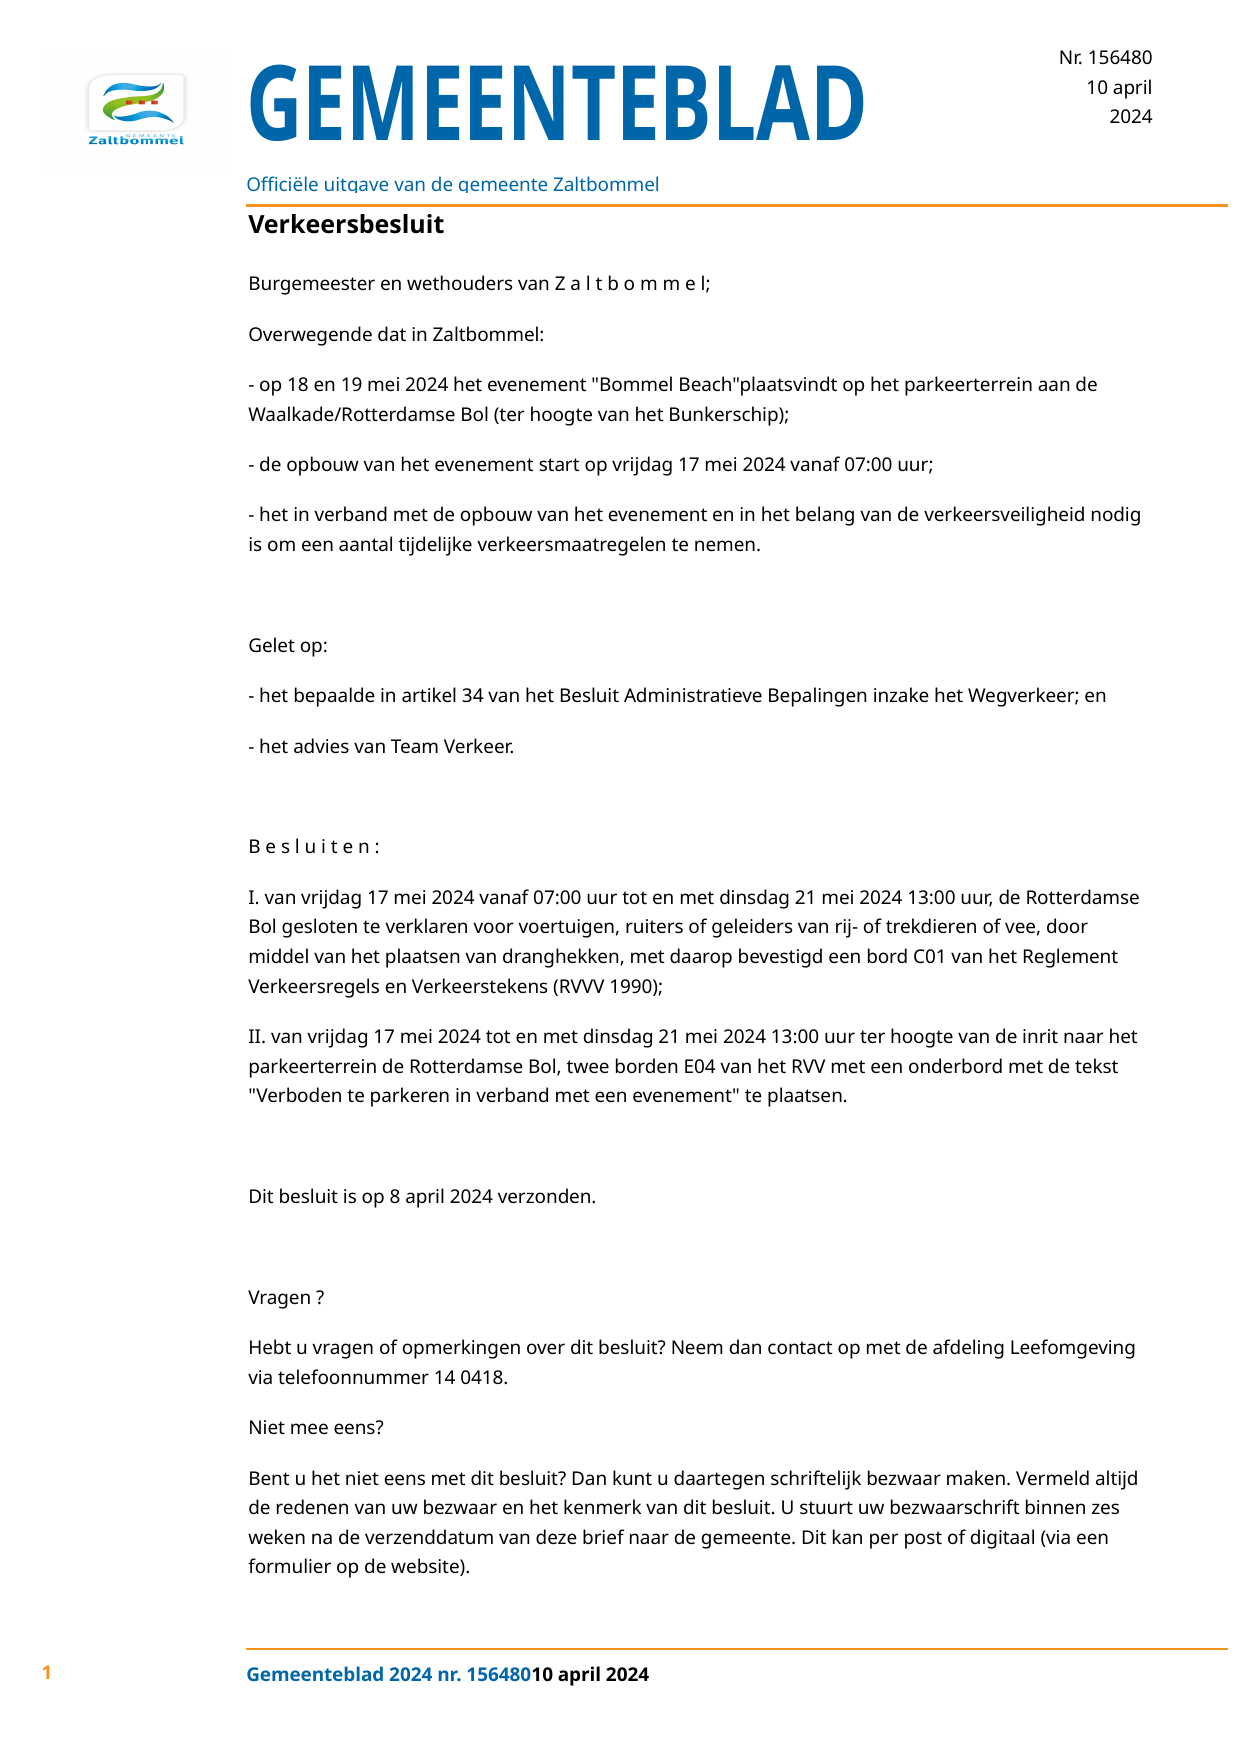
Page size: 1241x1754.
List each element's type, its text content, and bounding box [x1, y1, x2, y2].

text Bent u het niet eens met dit besluit? Dan kunt u daartegen schriftelijk bezwaar maken. Vermeld altijd de redenen van uw bezwaar en het kenmerk van dit besluit. U stuurt uw bezwaarschrift binnen zes weken na de verzenddatum van deze brief naar de gemeente. Dit kan per post of digitaal (via een formulier op de website). [248, 1465, 1152, 1579]
text Vragen ? [248, 1284, 1152, 1310]
text B e s l u i t e n : [248, 834, 1152, 859]
text - het advies van Team Verkeer. [248, 733, 1152, 758]
text I. van vrijdag 17 mei 2024 vanaf 07:00 uur tot en met dinsdag 21 mei 2024 13:00 uur, de Rotterdamse Bol gesloten te verklaren voor voertuigen, ruiters of geleiders van rij- of trekdieren of vee, door middel van het plaatsen van dranghekken, met daarop bevestigd een bord C01 van het Reglement Verkeersregels en Verkeerstekens (RVVV 1990); [248, 884, 1152, 998]
text Gelet op: [248, 632, 1152, 658]
text - op 18 en 19 mei 2024 het evenement "Bommel Beach"plaatsvindt op het parkeerterrein aan de Waalkade/Rotterdamse Bol (ter hoogte van het Bunkerschip); [248, 371, 1152, 426]
text Verkeersbesluit [248, 207, 1152, 241]
text Burgemeester en wethouders van Z a l t b o m m e l; [248, 270, 1152, 296]
picture [41, 47, 231, 172]
text - het in verband met de opbouw van het evenement en in het belang van de verkeersveiligheid nodig is om een aantal tijdelijke verkeersmaatregelen te nemen. [248, 502, 1152, 557]
text Dit besluit is op 8 april 2024 verzonden. [248, 1183, 1152, 1209]
text II. van vrijdag 17 mei 2024 tot en met dinsdag 21 mei 2024 13:00 uur ter hoogte van de inrit naar het parkeerterrein de Rotterdamse Bol, twee borden E04 van het RVV met een onderbord met de tekst "Verboden te parkeren in verband met een evenement" te plaatsen. [248, 1023, 1152, 1108]
text Niet mee eens? [248, 1414, 1152, 1440]
text Hebt u vragen of opmerkingen over dit besluit? Neem dan contact op met de afdeling Leefomgeving via telefoonnummer 14 0418. [248, 1334, 1152, 1390]
text - het bepaalde in artikel 34 van het Besluit Administratieve Bepalingen inzake het Wegverkeer; en [248, 682, 1152, 708]
text Overwegende dat in Zaltbommel: [248, 321, 1152, 346]
text - de opbouw van het evenement start op vrijdag 17 mei 2024 vanaf 07:00 uur; [248, 451, 1152, 477]
